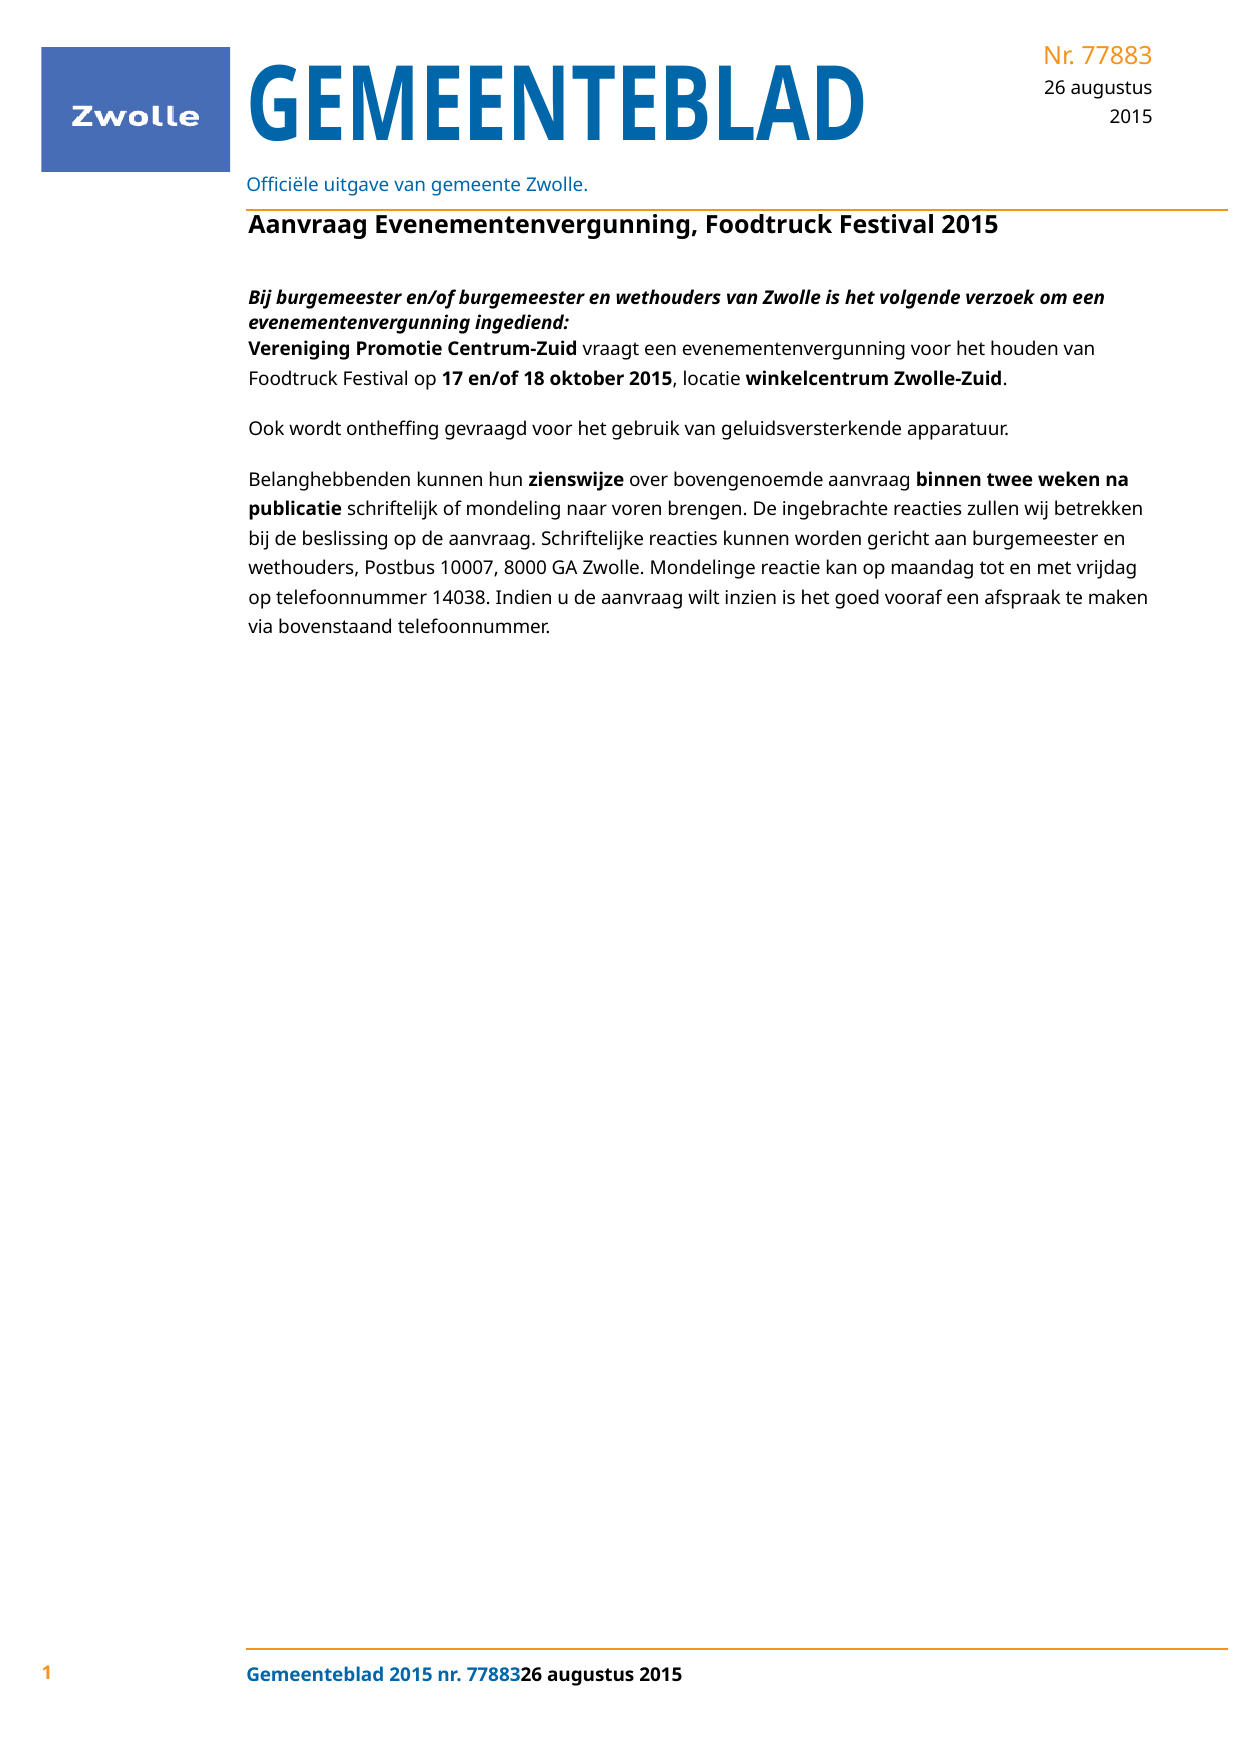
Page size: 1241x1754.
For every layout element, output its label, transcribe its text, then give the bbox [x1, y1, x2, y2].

text Aanvraag Evenementenvergunning, Foodtruck Festival 2015 [248, 211, 1152, 241]
picture [41, 47, 231, 172]
text Ook wordt ontheffing gevraagd voor het gebruik van geluidsversterkende apparatuur. [248, 415, 1152, 441]
text Belanghebbenden kunnen hun zienswijze over bovengenoemde aanvraag binnen twee weken na publicatie schriftelijk of mondeling naar voren brengen. De ingebrachte reacties zullen wij betrekken bij de beslissing op de aanvraag. Schriftelijke reacties kunnen worden gericht aan burgemeester en wethouders, Postbus 10007, 8000 GA Zwolle. Mondelinge reactie kan op maandag tot en met vrijdag op telefoonnummer 14038. Indien u de aanvraag wilt inzien is het goed vooraf een afspraak te maken via bovenstaand telefoonnummer. [248, 466, 1152, 639]
text Bij burgemeester en/of burgemeester en wethouders van Zwolle is het volgende verzoek om een evenementenvergunning ingediend: [248, 284, 1152, 335]
text Vereniging Promotie Centrum-Zuid vraagt een evenementenvergunning voor het houden van Foodtruck Festival op 17 en/of 18 oktober 2015, locatie winkelcentrum Zwolle-Zuid. [248, 335, 1152, 391]
